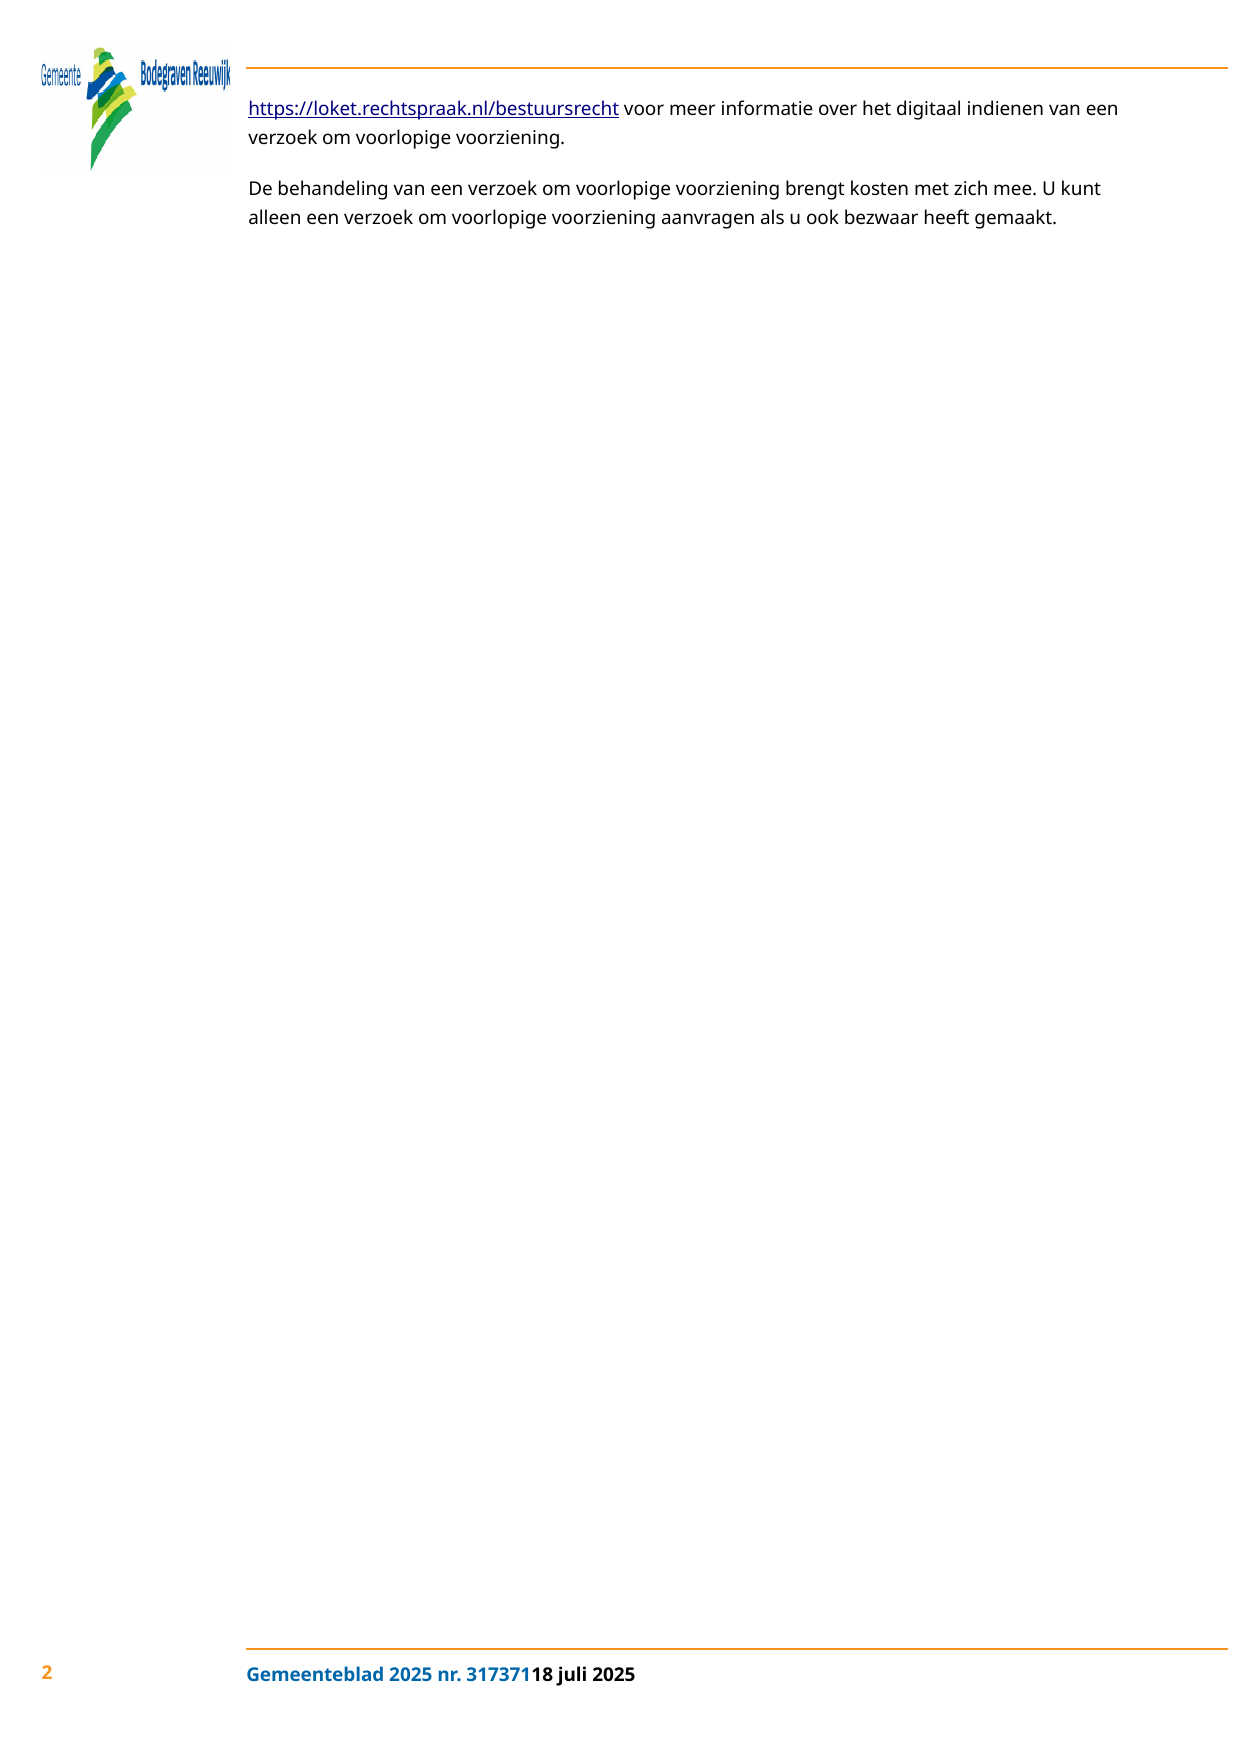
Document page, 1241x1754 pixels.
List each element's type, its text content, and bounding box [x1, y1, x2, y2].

picture [41, 47, 231, 172]
text De behandeling van een verzoek om voorlopige voorziening brengt kosten met zich mee. U kunt alleen een verzoek om voorlopige voorziening aanvragen als u ook bezwaar heeft gemaakt. [248, 175, 1152, 230]
text https://loket.rechtspraak.nl/bestuursrecht voor meer informatie over het digitaal indienen van een verzoek om voorlopige voorziening. [248, 95, 1152, 150]
